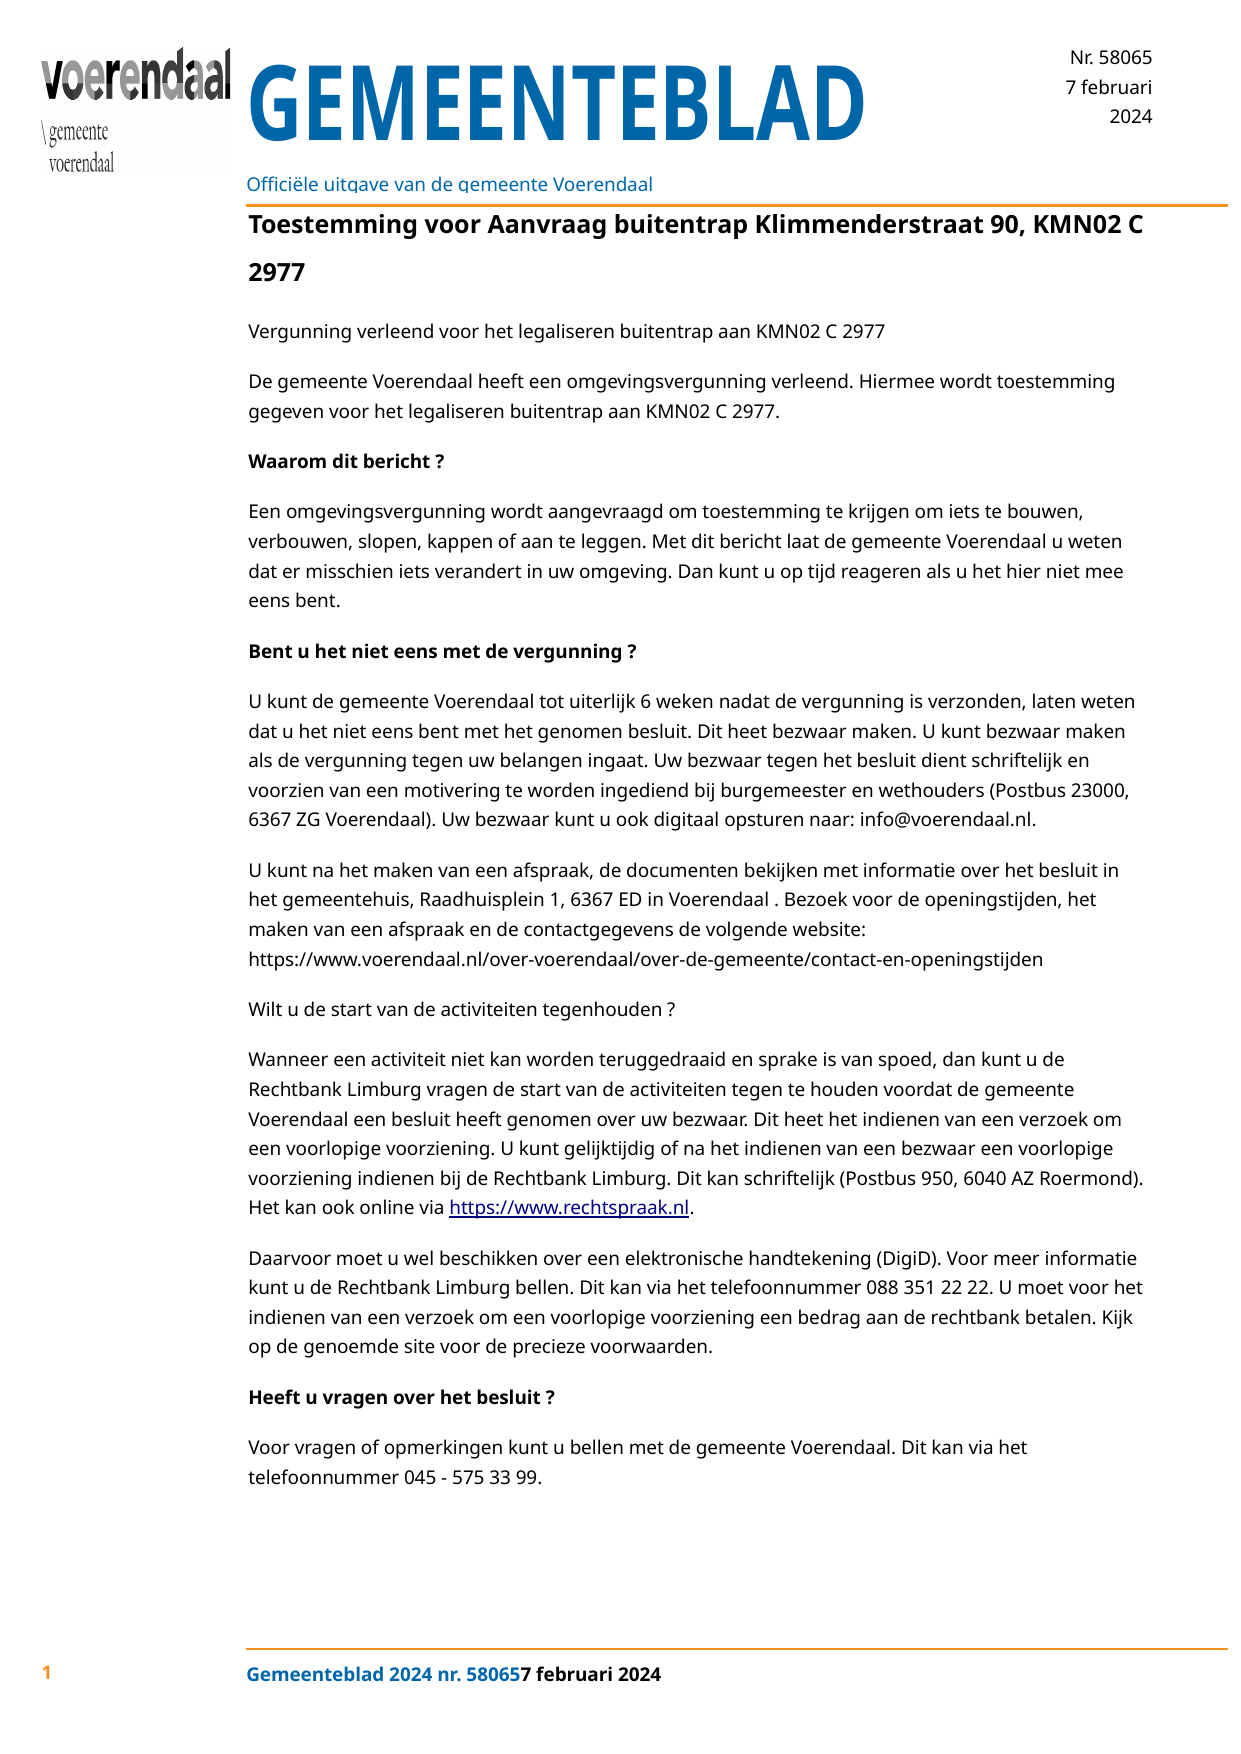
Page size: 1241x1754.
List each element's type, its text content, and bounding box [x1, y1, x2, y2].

text Voor vragen of opmerkingen kunt u bellen met de gemeente Voerendaal. Dit kan via het telefoonnummer 045 - 575 33 99. [248, 1434, 1152, 1490]
picture [41, 47, 231, 172]
text Wilt u de start van de activiteiten tegenhouden ? [248, 996, 1152, 1022]
text Waarom dit bericht ? [248, 448, 1152, 474]
text Heeft u vragen over het besluit ? [248, 1384, 1152, 1410]
text U kunt de gemeente Voerendaal tot uiterlijk 6 weken nadat de vergunning is verzonden, laten weten dat u het niet eens bent met het genomen besluit. Dit heet bezwaar maken. U kunt bezwaar maken als de vergunning tegen uw belangen ingaat. Uw bezwaar tegen het besluit dient schriftelijk en voorzien van een motivering te worden ingediend bij burgemeester en wethouders (Postbus 23000, 6367 ZG Voerendaal). Uw bezwaar kunt u ook digitaal opsturen naar: info@voerendaal.nl. [248, 688, 1152, 832]
text De gemeente Voerendaal heeft een omgevingsvergunning verleend. Hiermee wordt toestemming gegeven voor het legaliseren buitentrap aan KMN02 C 2977. [248, 368, 1152, 424]
text Bent u het niet eens met de vergunning ? [248, 638, 1152, 664]
text Vergunning verleend voor het legaliseren buitentrap aan KMN02 C 2977 [248, 318, 1152, 344]
text Daarvoor moet u wel beschikken over een elektronische handtekening (DigiD). Voor meer informatie kunt u de Rechtbank Limburg bellen. Dit kan via het telefoonnummer 088 351 22 22. U moet voor het indienen van een verzoek om een voorlopige voorziening een bedrag aan de rechtbank betalen. Kijk op de genoemde site voor de precieze voorwaarden. [248, 1245, 1152, 1359]
text Toestemming voor Aanvraag buitentrap Klimmenderstraat 90, KMN02 C 2977 [248, 207, 1152, 288]
text Een omgevingsvergunning wordt aangevraagd om toestemming te krijgen om iets te bouwen, verbouwen, slopen, kappen of aan te leggen. Met dit bericht laat de gemeente Voerendaal u weten dat er misschien iets verandert in uw omgeving. Dan kunt u op tijd reageren als u het hier niet mee eens bent. [248, 499, 1152, 613]
text Wanneer een activiteit niet kan worden teruggedraaid en sprake is van spoed, dan kunt u de Rechtbank Limburg vragen de start van de activiteiten tegen te houden voordat de gemeente Voerendaal een besluit heeft genomen over uw bezwaar. Dit heet het indienen van een verzoek om een voorlopige voorziening. U kunt gelijktijdig of na het indienen van een bezwaar een voorlopige voorziening indienen bij de Rechtbank Limburg. Dit kan schriftelijk (Postbus 950, 6040 AZ Roermond). Het kan ook online via https://www.rechtspraak.nl. [248, 1047, 1152, 1220]
text U kunt na het maken van een afspraak, de documenten bekijken met informatie over het besluit in het gemeentehuis, Raadhuisplein 1, 6367 ED in Voerendaal . Bezoek voor de openingstijden, het maken van een afspraak en de contactgegevens de volgende website: https://www.voerendaal.nl/over-voerendaal/over-de-gemeente/contact-en-openingstijden [248, 857, 1152, 972]
